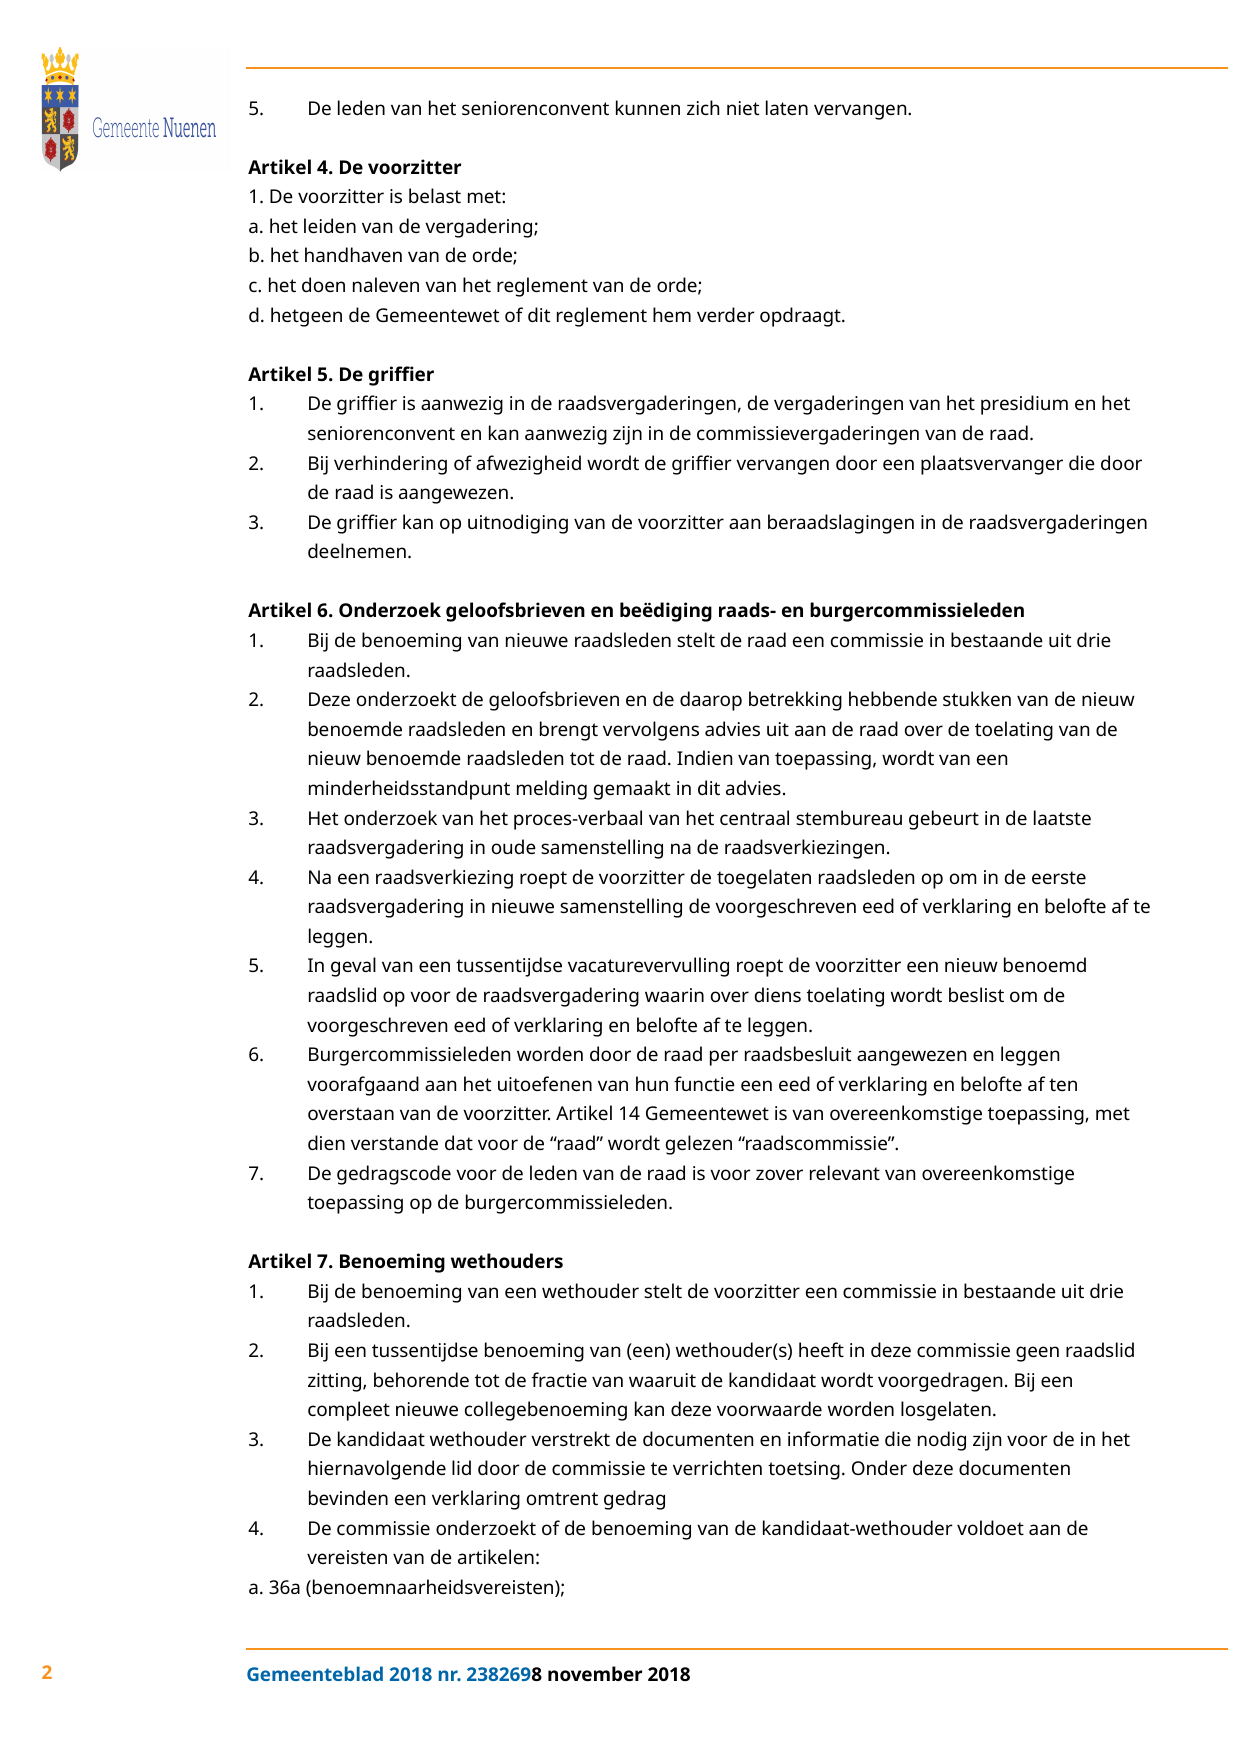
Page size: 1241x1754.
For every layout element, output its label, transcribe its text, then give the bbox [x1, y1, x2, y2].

list Deze onderzoekt de geloofsbrieven en de daarop betrekking hebbende stukken van de nieuw benoemde raadsleden en brengt vervolgens advies uit aan de raad over de toelating van de nieuw benoemde raadsleden tot de raad. Indien van toepassing, wordt van een minderheidsstandpunt melding gemaakt in dit advies. [248, 686, 1152, 801]
list Bij de benoeming van een wethouder stelt de voorzitter een commissie in bestaande uit drie raadsleden. [248, 1278, 1152, 1333]
text a. het leiden van de vergadering; [248, 213, 1152, 239]
text Artikel 7. Benoeming wethouders [248, 1248, 1152, 1274]
text Artikel 5. De griffier [248, 361, 1152, 387]
text Artikel 6. Onderzoek geloofsbrieven en beëdiging raads- en burgercommissieleden [248, 598, 1152, 623]
text d. hetgeen de Gemeentewet of dit reglement hem verder opdraagt. [248, 302, 1152, 328]
list De leden van het seniorenconvent kunnen zich niet laten vervangen. [248, 95, 1152, 121]
list Na een raadsverkiezing roept de voorzitter de toegelaten raadsleden op om in de eerste raadsvergadering in nieuwe samenstelling de voorgeschreven eed of verklaring en belofte af te leggen. [248, 864, 1152, 949]
list De gedragscode voor de leden van de raad is voor zover relevant van overeenkomstige toepassing op de burgercommissieleden. [248, 1160, 1152, 1215]
list De commissie onderzoekt of de benoeming van de kandidaat-wethouder voldoet aan de vereisten van de artikelen: [248, 1515, 1152, 1570]
text a. 36a (benoemnaarheidsvereisten); [248, 1574, 1152, 1600]
list Bij de benoeming van nieuwe raadsleden stelt de raad een commissie in bestaande uit drie raadsleden. [248, 627, 1152, 683]
text Artikel 4. De voorzitter [248, 154, 1152, 180]
picture [41, 47, 231, 172]
text b. het handhaven van de orde; [248, 243, 1152, 268]
list Het onderzoek van het proces-verbaal van het centraal stembureau gebeurt in de laatste raadsvergadering in oude samenstelling na de raadsverkiezingen. [248, 805, 1152, 860]
list In geval van een tussentijdse vacaturevervulling roept de voorzitter een nieuw benoemd raadslid op voor de raadsvergadering waarin over diens toelating wordt beslist om de voorgeschreven eed of verklaring en belofte af te leggen. [248, 953, 1152, 1038]
text c. het doen naleven van het reglement van de orde; [248, 272, 1152, 298]
list De kandidaat wethouder verstrekt de documenten en informatie die nodig zijn voor de in het hiernavolgende lid door de commissie te verrichten toetsing. Onder deze documenten bevinden een verklaring omtrent gedrag [248, 1426, 1152, 1511]
list Bij een tussentijdse benoeming van (een) wethouder(s) heeft in deze commissie geen raadslid zitting, behorende tot de fractie van waaruit de kandidaat wordt voorgedragen. Bij een compleet nieuwe collegebenoeming kan deze voorwaarde worden losgelaten. [248, 1337, 1152, 1422]
text 1. De voorzitter is belast met: [248, 183, 1152, 209]
list De griffier kan op uitnodiging van de voorzitter aan beraadslagingen in de raadsvergaderingen deelnemen. [248, 509, 1152, 564]
list Bij verhindering of afwezigheid wordt de griffier vervangen door een plaatsvervanger die door de raad is aangewezen. [248, 450, 1152, 505]
list De griffier is aanwezig in de raadsvergaderingen, de vergaderingen van het presidium en het seniorenconvent en kan aanwezig zijn in de commissievergaderingen van de raad. [248, 391, 1152, 446]
list Burgercommissieleden worden door de raad per raadsbesluit aangewezen en leggen voorafgaand aan het uitoefenen van hun functie een eed of verklaring en belofte af ten overstaan van de voorzitter. Artikel 14 Gemeentewet is van overeenkomstige toepassing, met dien verstande dat voor de “raad” wordt gelezen “raadscommissie”. [248, 1041, 1152, 1156]
